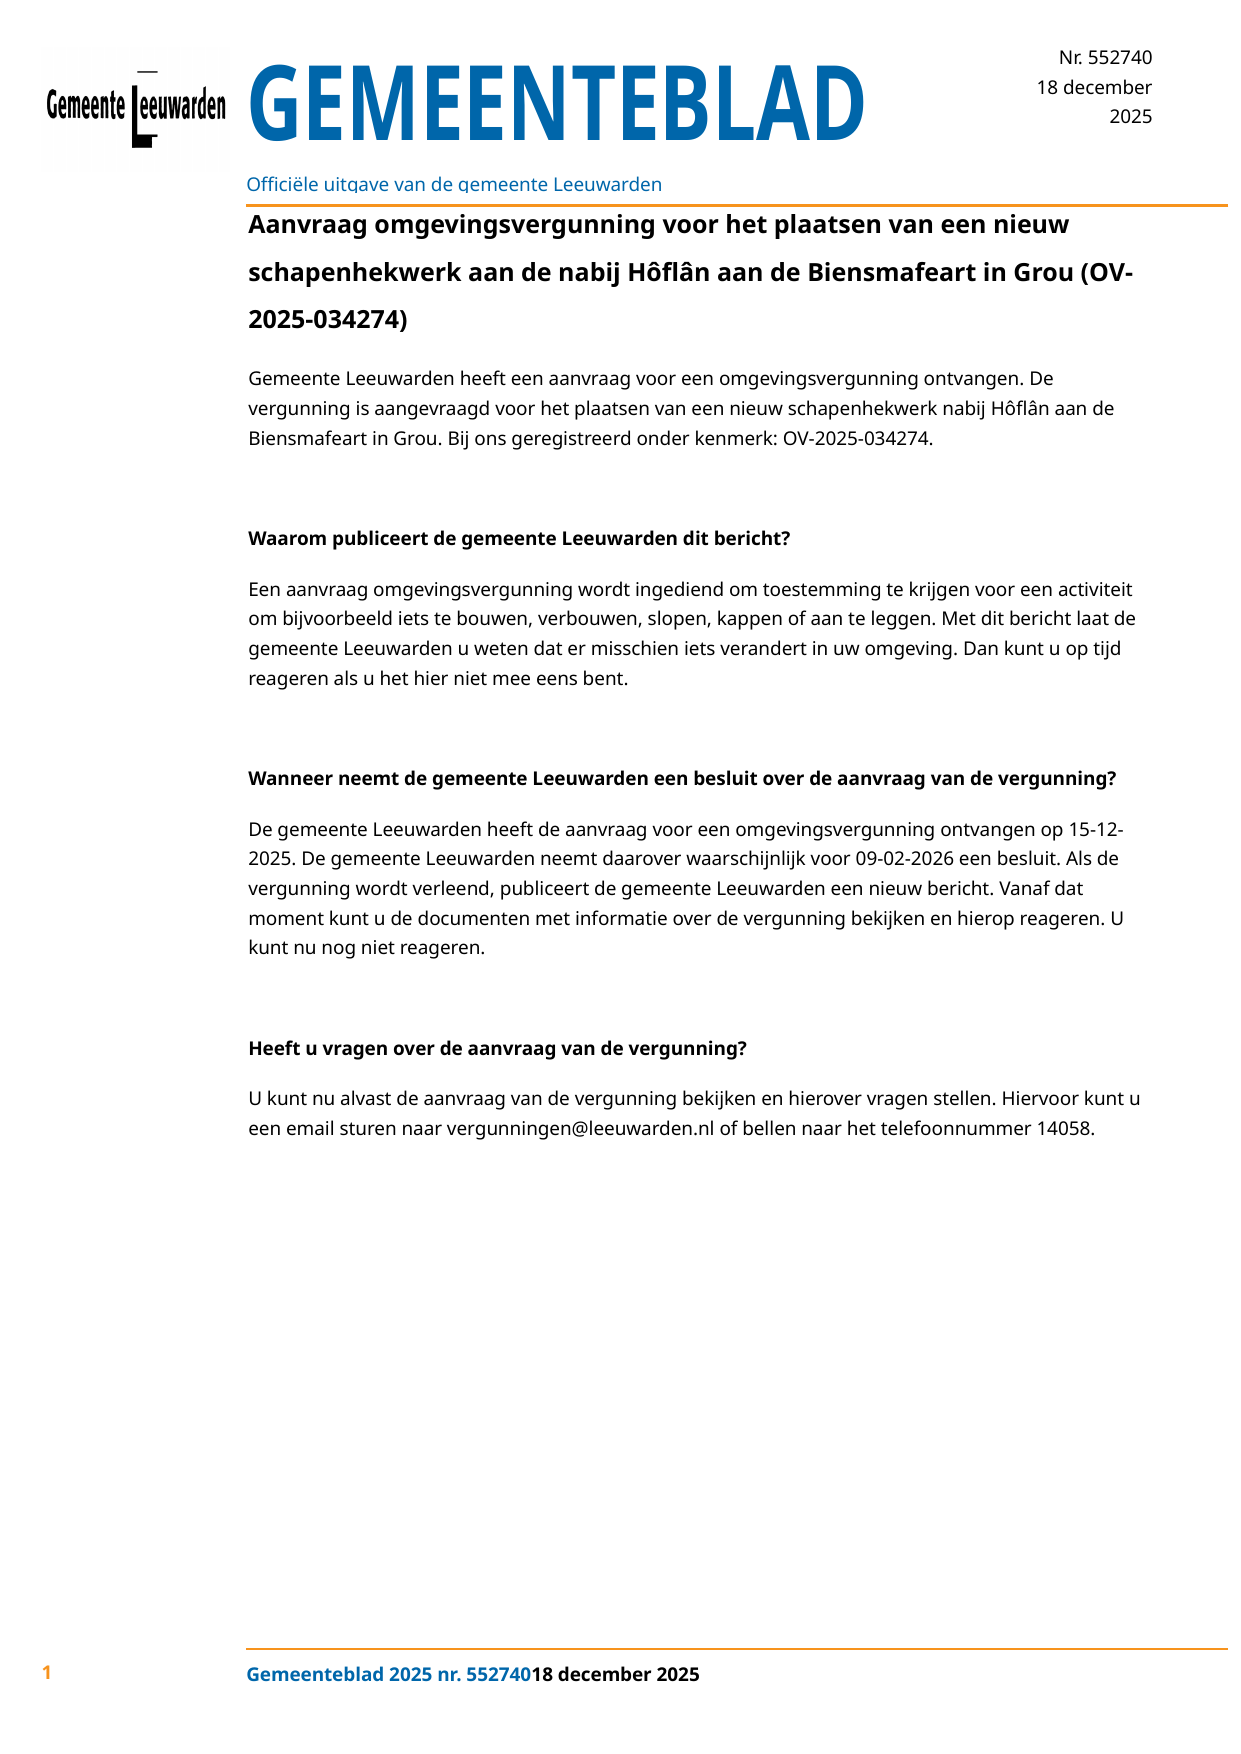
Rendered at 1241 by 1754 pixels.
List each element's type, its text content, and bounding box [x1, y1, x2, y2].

text Een aanvraag omgevingsvergunning wordt ingediend om toestemming te krijgen voor een activiteit om bijvoorbeeld iets te bouwen, verbouwen, slopen, kappen of aan te leggen. Met dit bericht laat de gemeente Leeuwarden u weten dat er misschien iets verandert in uw omgeving. Dan kunt u op tijd reageren als u het hier niet mee eens bent. [248, 576, 1152, 690]
text Aanvraag omgevingsvergunning voor het plaatsen van een nieuw schapenhekwerk aan de nabij Hôflân aan de Biensmafeart in Grou (OV-2025-034274) [248, 207, 1152, 336]
picture [41, 47, 231, 172]
text Waarom publiceert de gemeente Leeuwarden dit bericht? [248, 526, 1152, 551]
text Gemeente Leeuwarden heeft een aanvraag voor een omgevingsvergunning ontvangen. De vergunning is aangevraagd voor het plaatsen van een nieuw schapenhekwerk nabij Hôflân aan de Biensmafeart in Grou. Bij ons geregistreerd onder kenmerk: OV-2025-034274. [248, 366, 1152, 450]
text Heeft u vragen over de aanvraag van de vergunning? [248, 1035, 1152, 1061]
text Wanneer neemt de gemeente Leeuwarden een besluit over de aanvraag van de vergunning? [248, 766, 1152, 791]
text U kunt nu alvast de aanvraag van de vergunning bekijken en hierover vragen stellen. Hiervoor kunt u een email sturen naar vergunningen@leeuwarden.nl of bellen naar het telefoonnummer 14058. [248, 1086, 1152, 1141]
text De gemeente Leeuwarden heeft de aanvraag voor een omgevingsvergunning ontvangen op 15-12-2025. De gemeente Leeuwarden neemt daarover waarschijnlijk voor 09-02-2026 een besluit. Als de vergunning wordt verleend, publiceert de gemeente Leeuwarden een nieuw bericht. Vanaf dat moment kunt u de documenten met informatie over de vergunning bekijken en hierop reageren. U kunt nu nog niet reageren. [248, 816, 1152, 960]
